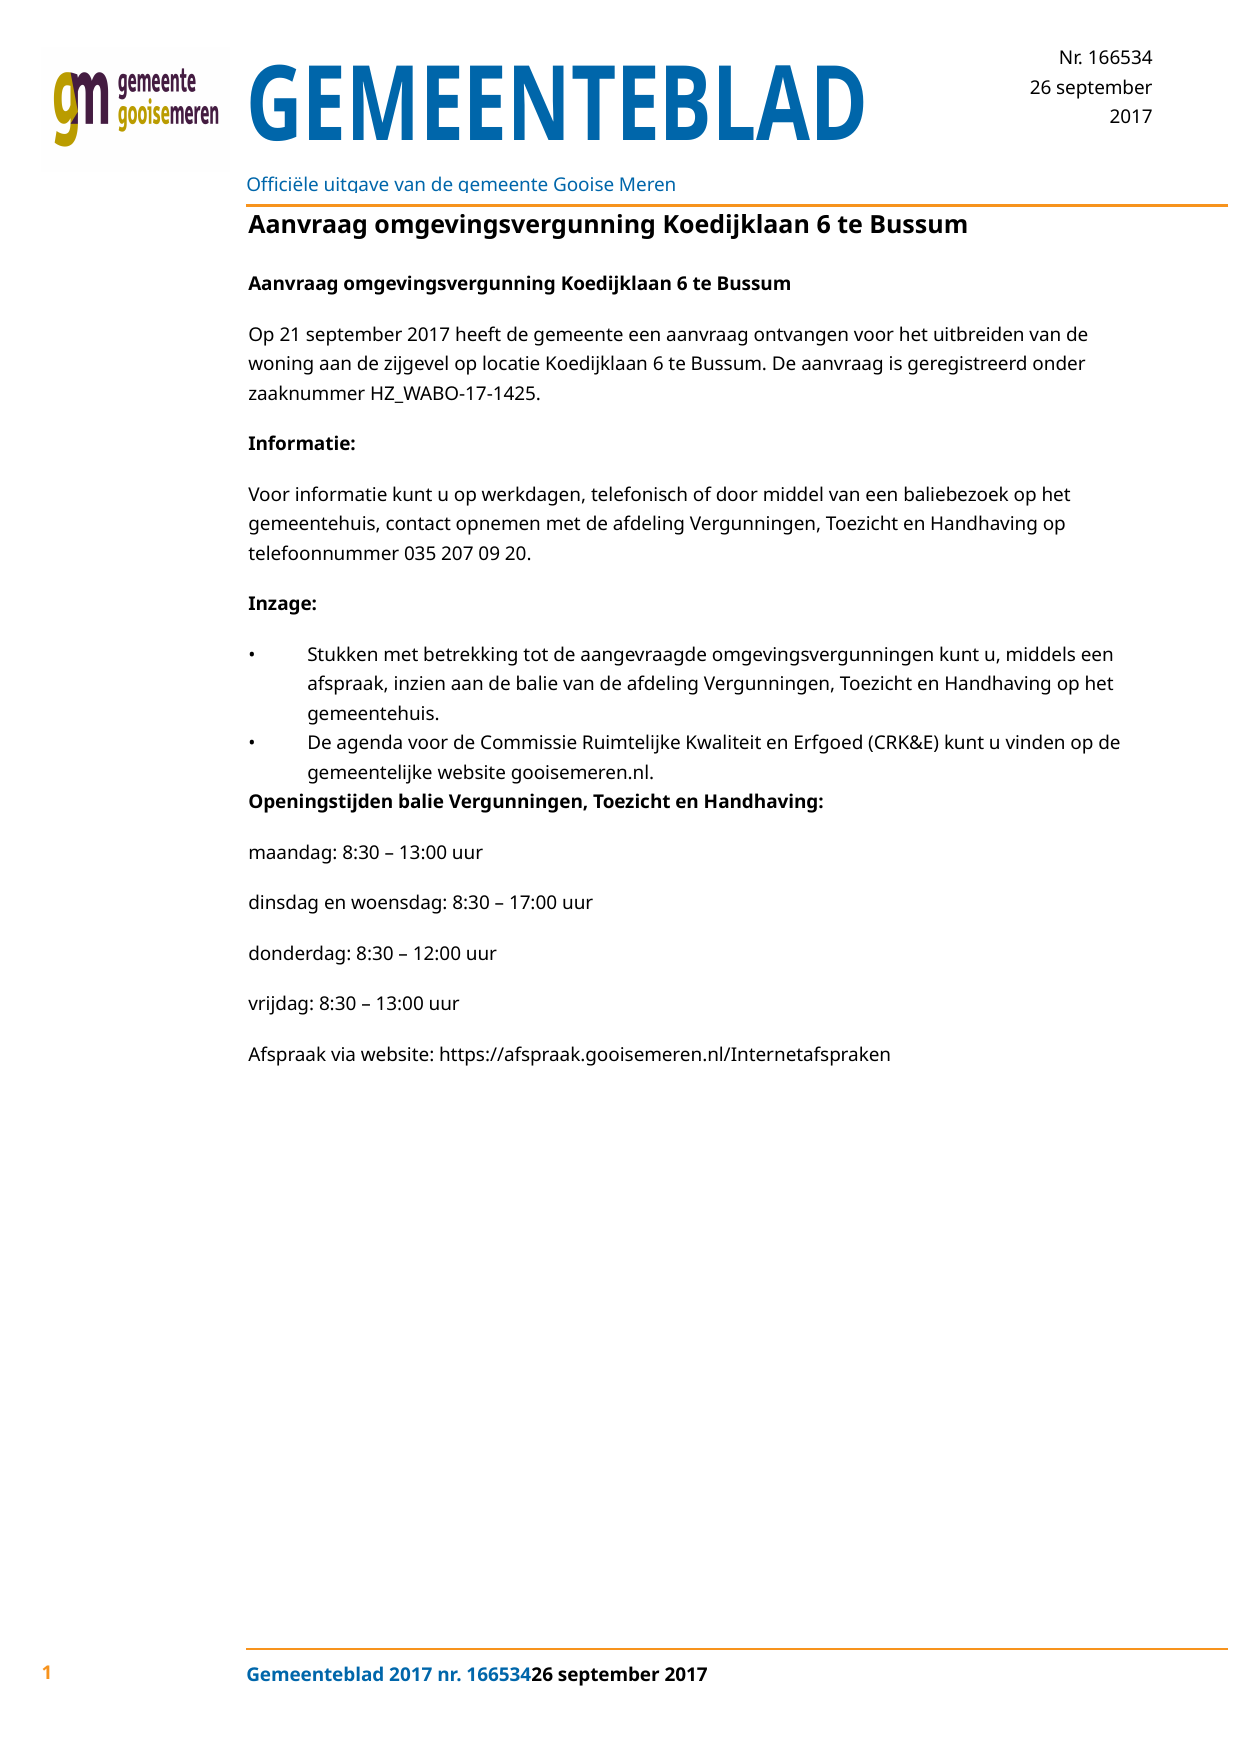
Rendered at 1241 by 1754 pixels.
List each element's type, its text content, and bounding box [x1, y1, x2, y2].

text Informatie: [248, 430, 1152, 456]
text maandag: 8:30 – 13:00 uur [248, 839, 1152, 865]
text Voor informatie kunt u op werkdagen, telefonisch of door middel van een baliebezoek op het gemeentehuis, contact opnemen met de afdeling Vergunningen, Toezicht en Handhaving op telefoonnummer 035 207 09 20. [248, 481, 1152, 566]
text dinsdag en woensdag: 8:30 – 17:00 uur [248, 889, 1152, 915]
list Stukken met betrekking tot de aangevraagde omgevingsvergunningen kunt u, middels een afspraak, inzien aan de balie van de afdeling Vergunningen, Toezicht en Handhaving op het gemeentehuis. [248, 641, 1152, 726]
text Openingstijden balie Vergunningen, Toezicht en Handhaving: [248, 789, 1152, 814]
text Aanvraag omgevingsvergunning Koedijklaan 6 te Bussum [248, 270, 1152, 296]
list De agenda voor de Commissie Ruimtelijke Kwaliteit en Erfgoed (CRK&E) kunt u vinden op de gemeentelijke website gooisemeren.nl. [248, 729, 1152, 785]
text donderdag: 8:30 – 12:00 uur [248, 940, 1152, 966]
text vrijdag: 8:30 – 13:00 uur [248, 990, 1152, 1016]
picture [41, 47, 231, 172]
text Afspraak via website: https://afspraak.gooisemeren.nl/Internetafspraken [248, 1041, 1152, 1066]
text Op 21 september 2017 heeft de gemeente een aanvraag ontvangen voor het uitbreiden van de woning aan de zijgevel op locatie Koedijklaan 6 te Bussum. De aanvraag is geregistreerd onder zaaknummer HZ_WABO-17-1425. [248, 321, 1152, 406]
text Inzage: [248, 590, 1152, 616]
text Aanvraag omgevingsvergunning Koedijklaan 6 te Bussum [248, 207, 1152, 241]
